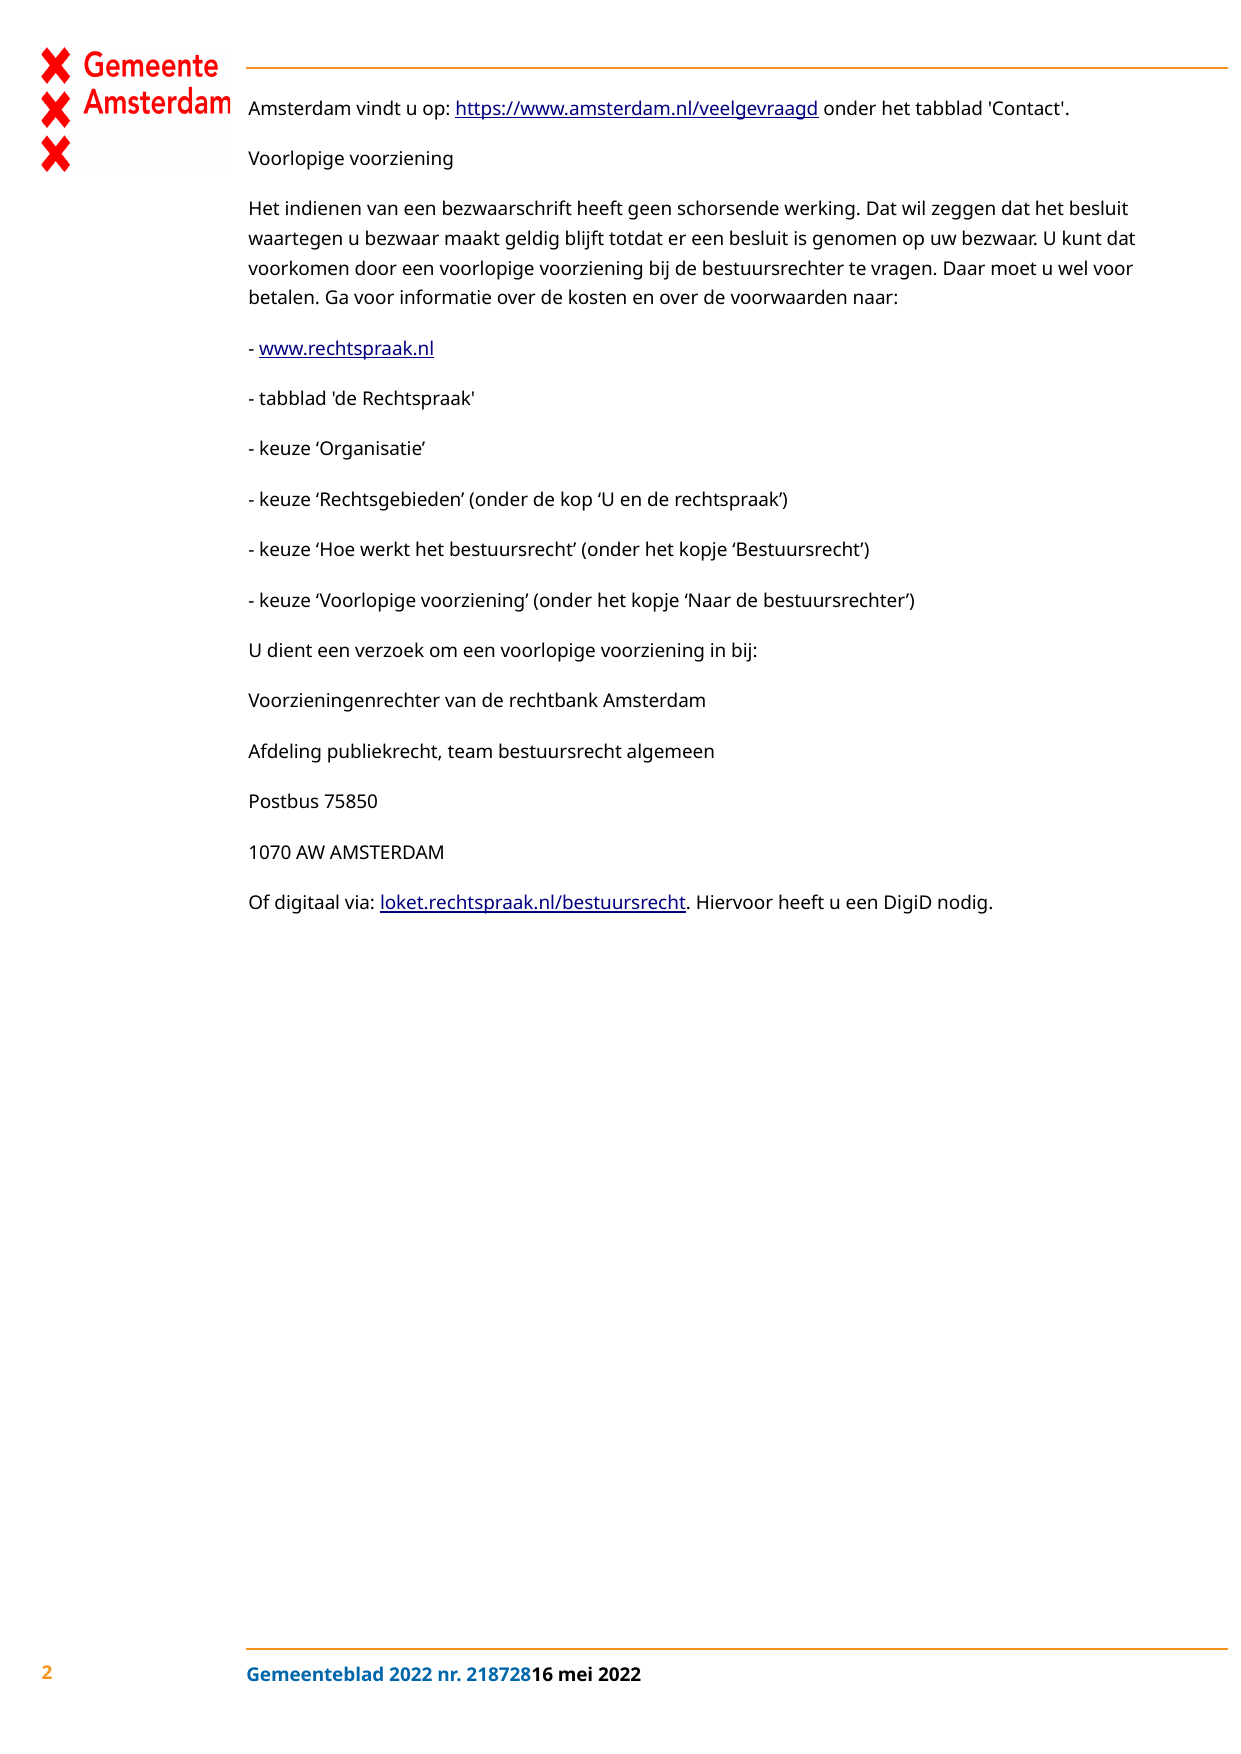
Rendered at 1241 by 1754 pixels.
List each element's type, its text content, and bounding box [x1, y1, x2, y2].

text - keuze ‘Hoe werkt het bestuursrecht’ (onder het kopje ‘Bestuursrecht’) [248, 536, 1152, 562]
text Voorlopige voorziening [248, 145, 1152, 171]
text Afdeling publiekrecht, team bestuursrecht algemeen [248, 738, 1152, 764]
text Of digitaal via: loket.rechtspraak.nl/bestuursrecht. Hiervoor heeft u een DigiD nodig. [248, 889, 1152, 915]
text - www.rechtspraak.nl [248, 335, 1152, 361]
text Amsterdam vindt u op: https://www.amsterdam.nl/veelgevraagd onder het tabblad 'Contact'. [248, 95, 1152, 121]
text Het indienen van een bezwaarschrift heeft geen schorsende werking. Dat wil zeggen dat het besluit waartegen u bezwaar maakt geldig blijft totdat er een besluit is genomen op uw bezwaar. U kunt dat voorkomen door een voorlopige voorziening bij de bestuursrechter te vragen. Daar moet u wel voor betalen. Ga voor informatie over de kosten en over de voorwaarden naar: [248, 196, 1152, 310]
text Postbus 75850 [248, 788, 1152, 814]
picture [41, 47, 231, 172]
text - keuze ‘Rechtsgebieden’ (onder de kop ‘U en de rechtspraak’) [248, 486, 1152, 512]
text - keuze ‘Voorlopige voorziening’ (onder het kopje ‘Naar de bestuursrechter’) [248, 587, 1152, 613]
text - keuze ‘Organisatie’ [248, 436, 1152, 461]
text 1070 AW AMSTERDAM [248, 839, 1152, 865]
text - tabblad 'de Rechtspraak' [248, 385, 1152, 411]
text U dient een verzoek om een voorlopige voorziening in bij: [248, 637, 1152, 663]
text Voorzieningenrechter van de rechtbank Amsterdam [248, 688, 1152, 713]
